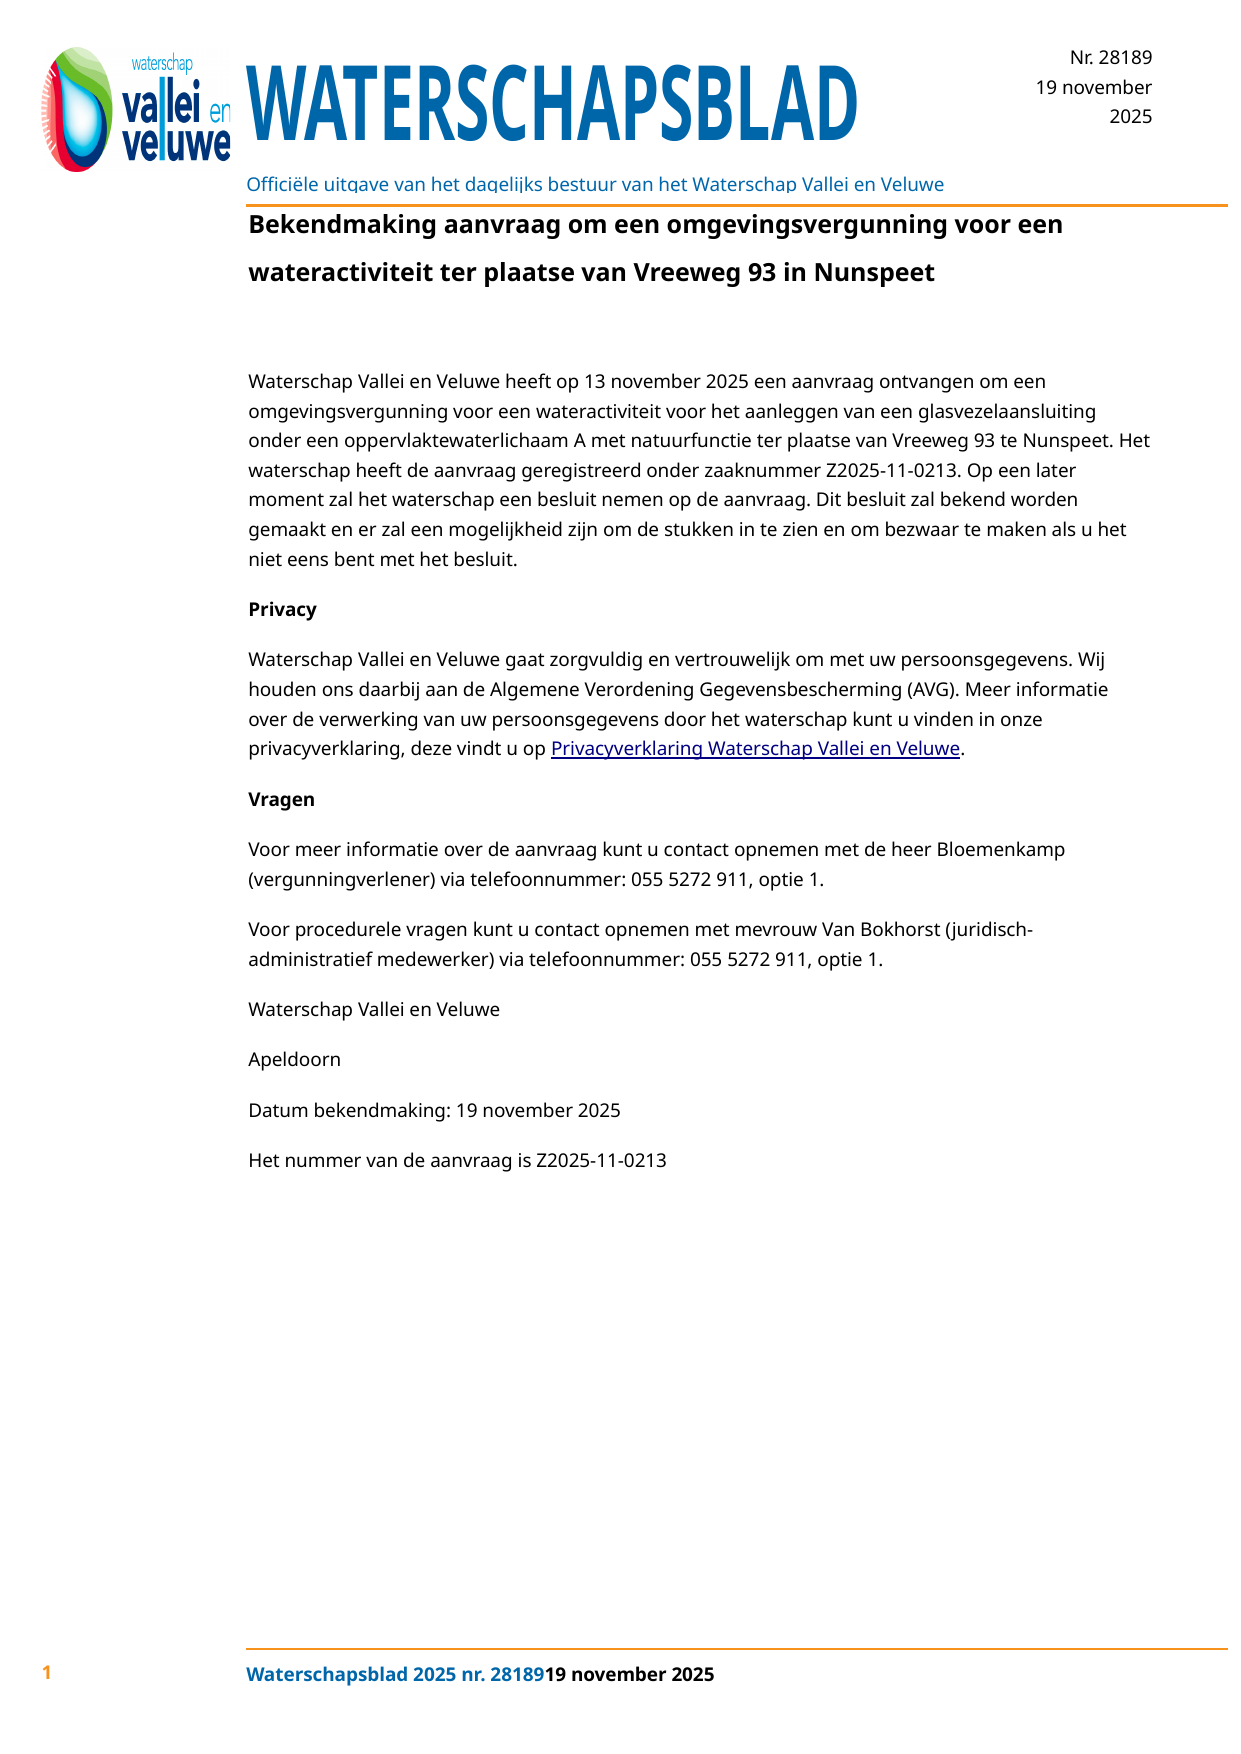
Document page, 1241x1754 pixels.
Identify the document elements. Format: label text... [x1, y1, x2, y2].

text Privacy [248, 596, 1152, 622]
text Het nummer van de aanvraag is Z2025-11-0213 [248, 1147, 1152, 1173]
text Voor meer informatie over de aanvraag kunt u contact opnemen met de heer Bloemenkamp (vergunningverlener) via telefoonnummer: 055 5272 911, optie 1. [248, 836, 1152, 892]
text Vragen [248, 786, 1152, 812]
text Waterschap Vallei en Veluwe heeft op 13 november 2025 een aanvraag ontvangen om een omgevingsvergunning voor een wateractiviteit voor het aanleggen van een glasvezelaansluiting onder een oppervlaktewaterlichaam A met natuurfunctie ter plaatse van Vreeweg 93 te Nunspeet. Het waterschap heeft de aanvraag geregistreerd onder zaaknummer Z2025-11-0213. Op een later moment zal het waterschap een besluit nemen op de aanvraag. Dit besluit zal bekend worden gemaakt en er zal een mogelijkheid zijn om de stukken in te zien en om bezwaar te maken als u het niet eens bent met het besluit. [248, 368, 1152, 572]
text Datum bekendmaking: 19 november 2025 [248, 1097, 1152, 1123]
text Voor procedurele vragen kunt u contact opnemen met mevrouw Van Bokhorst (juridisch-administratief medewerker) via telefoonnummer: 055 5272 911, optie 1. [248, 916, 1152, 972]
text Waterschap Vallei en Veluwe [248, 996, 1152, 1022]
text Waterschap Vallei en Veluwe gaat zorgvuldig en vertrouwelijk om met uw persoonsgegevens. Wij houden ons daarbij aan de Algemene Verordening Gegevensbescherming (AVG). Meer informatie over de verwerking van uw persoonsgegevens door het waterschap kunt u vinden in onze privacyverklaring, deze vindt u op Privacyverklaring Waterschap Vallei en Veluwe. [248, 647, 1152, 761]
text Apeldoorn [248, 1047, 1152, 1072]
picture [41, 47, 231, 172]
text Bekendmaking aanvraag om een omgevingsvergunning voor een wateractiviteit ter plaatse van Vreeweg 93 in Nunspeet [248, 207, 1152, 288]
